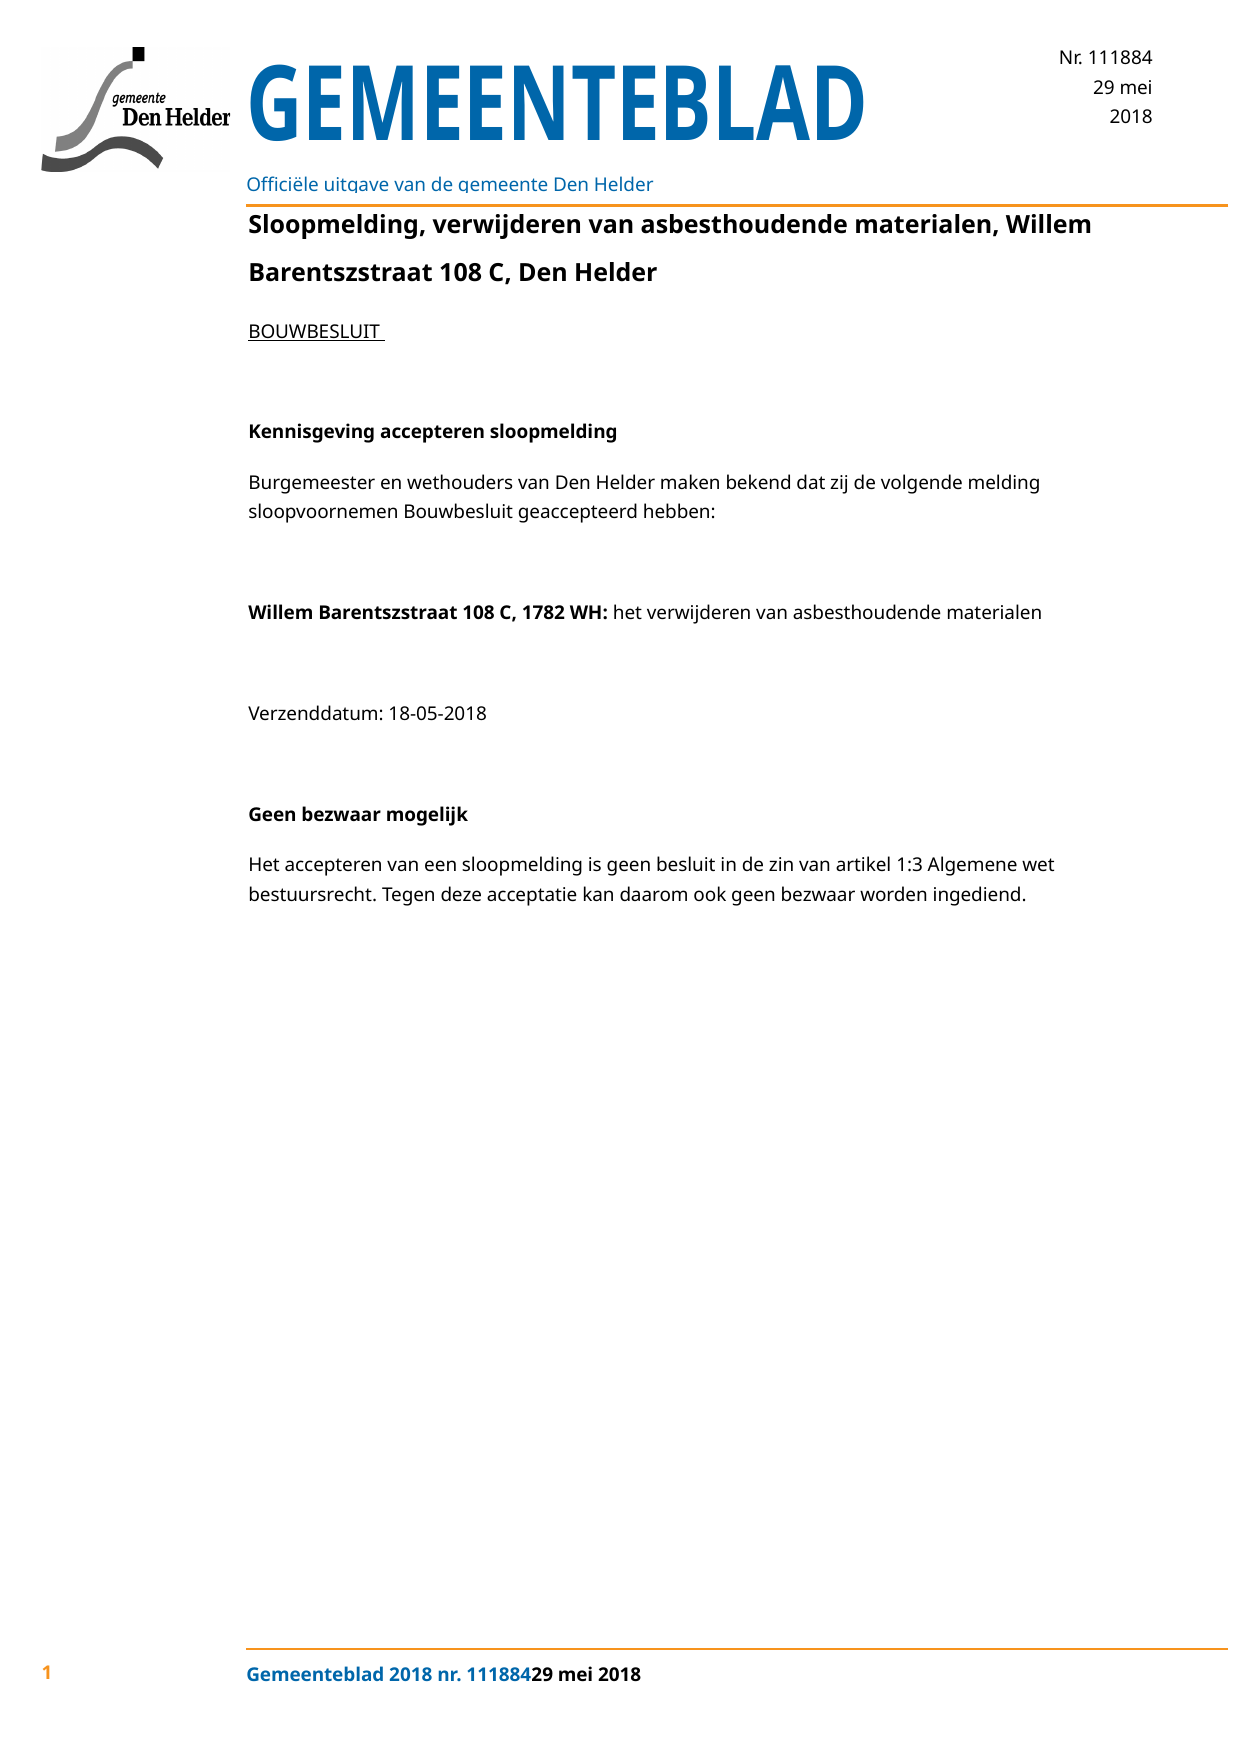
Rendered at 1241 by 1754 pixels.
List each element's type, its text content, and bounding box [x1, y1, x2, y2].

picture [41, 47, 231, 172]
text Burgemeester en wethouders van Den Helder maken bekend dat zij de volgende melding sloopvoornemen Bouwbesluit geaccepteerd hebben: [248, 469, 1152, 524]
text BOUWBESLUIT [248, 318, 1152, 344]
text Kennisgeving accepteren sloopmelding [248, 419, 1152, 444]
text Willem Barentszstraat 108 C, 1782 WH: het verwijderen van asbesthoudende materialen [248, 599, 1152, 625]
text Het accepteren van een sloopmelding is geen besluit in de zin van artikel 1:3 Algemene wet bestuursrecht. Tegen deze acceptatie kan daarom ook geen bezwaar worden ingediend. [248, 852, 1152, 907]
text Geen bezwaar mogelijk [248, 801, 1152, 827]
text Verzenddatum: 18-05-2018 [248, 700, 1152, 726]
text Sloopmelding, verwijderen van asbesthoudende materialen, Willem Barentszstraat 108 C, Den Helder [248, 207, 1152, 288]
